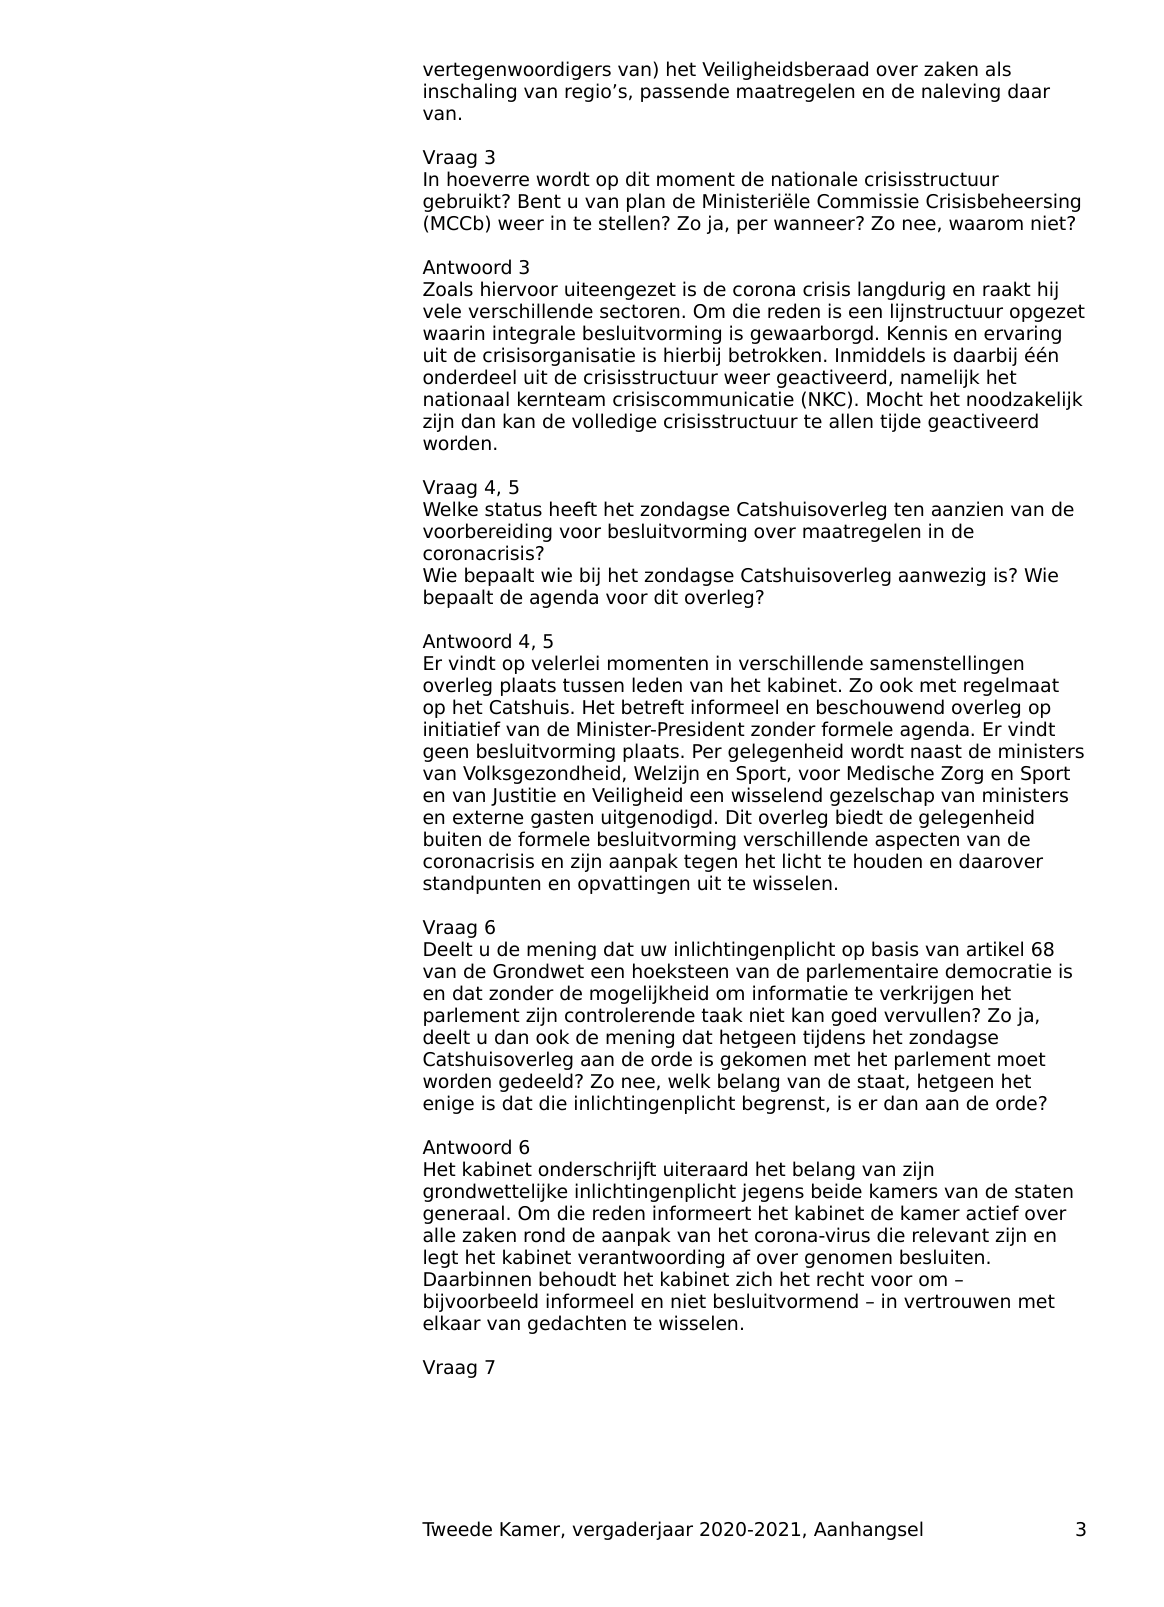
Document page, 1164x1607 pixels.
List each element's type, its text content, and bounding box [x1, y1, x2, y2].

text Vraag 6 [422, 917, 1087, 939]
text vertegenwoordigers van) het Veiligheidsberaad over zaken als inschaling van regio’s, passende maatregelen en de naleving daar van. [422, 59, 1087, 125]
text Vraag 7 [422, 1357, 1087, 1379]
text Welke status heeft het zondagse Catshuisoverleg ten aanzien van de voorbereiding voor besluitvorming over maatregelen in de coronacrisis? [422, 499, 1087, 565]
text Wie bepaalt wie bij het zondagse Catshuisoverleg aanwezig is? Wie bepaalt de agenda voor dit overleg? [422, 565, 1087, 609]
text Antwoord 4, 5 [422, 631, 1087, 653]
text Er vindt op velerlei momenten in verschillende samenstellingen overleg plaats tussen leden van het kabinet. Zo ook met regelmaat op het Catshuis. Het betreft informeel en beschouwend overleg op initiatief van de Minister-President zonder formele agenda. Er vindt geen besluitvorming plaats. Per gelegenheid wordt naast de ministers van Volksgezondheid, Welzijn en Sport, voor Medische Zorg en Sport en van Justitie en Veiligheid een wisselend gezelschap van ministers en externe gasten uitgenodigd. Dit overleg biedt de gelegenheid buiten de formele besluitvorming verschillende aspecten van de coronacrisis en zijn aanpak tegen het licht te houden en daarover standpunten en opvattingen uit te wisselen. [422, 653, 1087, 895]
text Het kabinet onderschrijft uiteraard het belang van zijn grondwettelijke inlichtingenplicht jegens beide kamers van de staten generaal. Om die reden informeert het kabinet de kamer actief over alle zaken rond de aanpak van het corona-virus die relevant zijn en legt het kabinet verantwoording af over genomen besluiten. Daarbinnen behoudt het kabinet zich het recht voor om – bijvoorbeeld informeel en niet besluitvormend – in vertrouwen met elkaar van gedachten te wisselen. [422, 1159, 1087, 1335]
text Antwoord 6 [422, 1137, 1087, 1159]
text Zoals hiervoor uiteengezet is de corona crisis langdurig en raakt hij vele verschillende sectoren. Om die reden is een lijnstructuur opgezet waarin integrale besluitvorming is gewaarborgd. Kennis en ervaring uit de crisisorganisatie is hierbij betrokken. Inmiddels is daarbij één onderdeel uit de crisisstructuur weer geactiveerd, namelijk het nationaal kernteam crisiscommunicatie (NKC). Mocht het noodzakelijk zijn dan kan de volledige crisisstructuur te allen tijde geactiveerd worden. [422, 279, 1087, 455]
text Vraag 4, 5 [422, 477, 1087, 499]
text Antwoord 3 [422, 257, 1087, 279]
text In hoeverre wordt op dit moment de nationale crisisstructuur gebruikt? Bent u van plan de Ministeriële Commissie Crisisbeheersing (MCCb) weer in te stellen? Zo ja, per wanneer? Zo nee, waarom niet? [422, 169, 1087, 235]
text Vraag 3 [422, 147, 1087, 169]
text Deelt u de mening dat uw inlichtingenplicht op basis van artikel 68 van de Grondwet een hoeksteen van de parlementaire democratie is en dat zonder de mogelijkheid om informatie te verkrijgen het parlement zijn controlerende taak niet kan goed vervullen? Zo ja, deelt u dan ook de mening dat hetgeen tijdens het zondagse Catshuisoverleg aan de orde is gekomen met het parlement moet worden gedeeld? Zo nee, welk belang van de staat, hetgeen het enige is dat die inlichtingenplicht begrenst, is er dan aan de orde? [422, 939, 1087, 1115]
